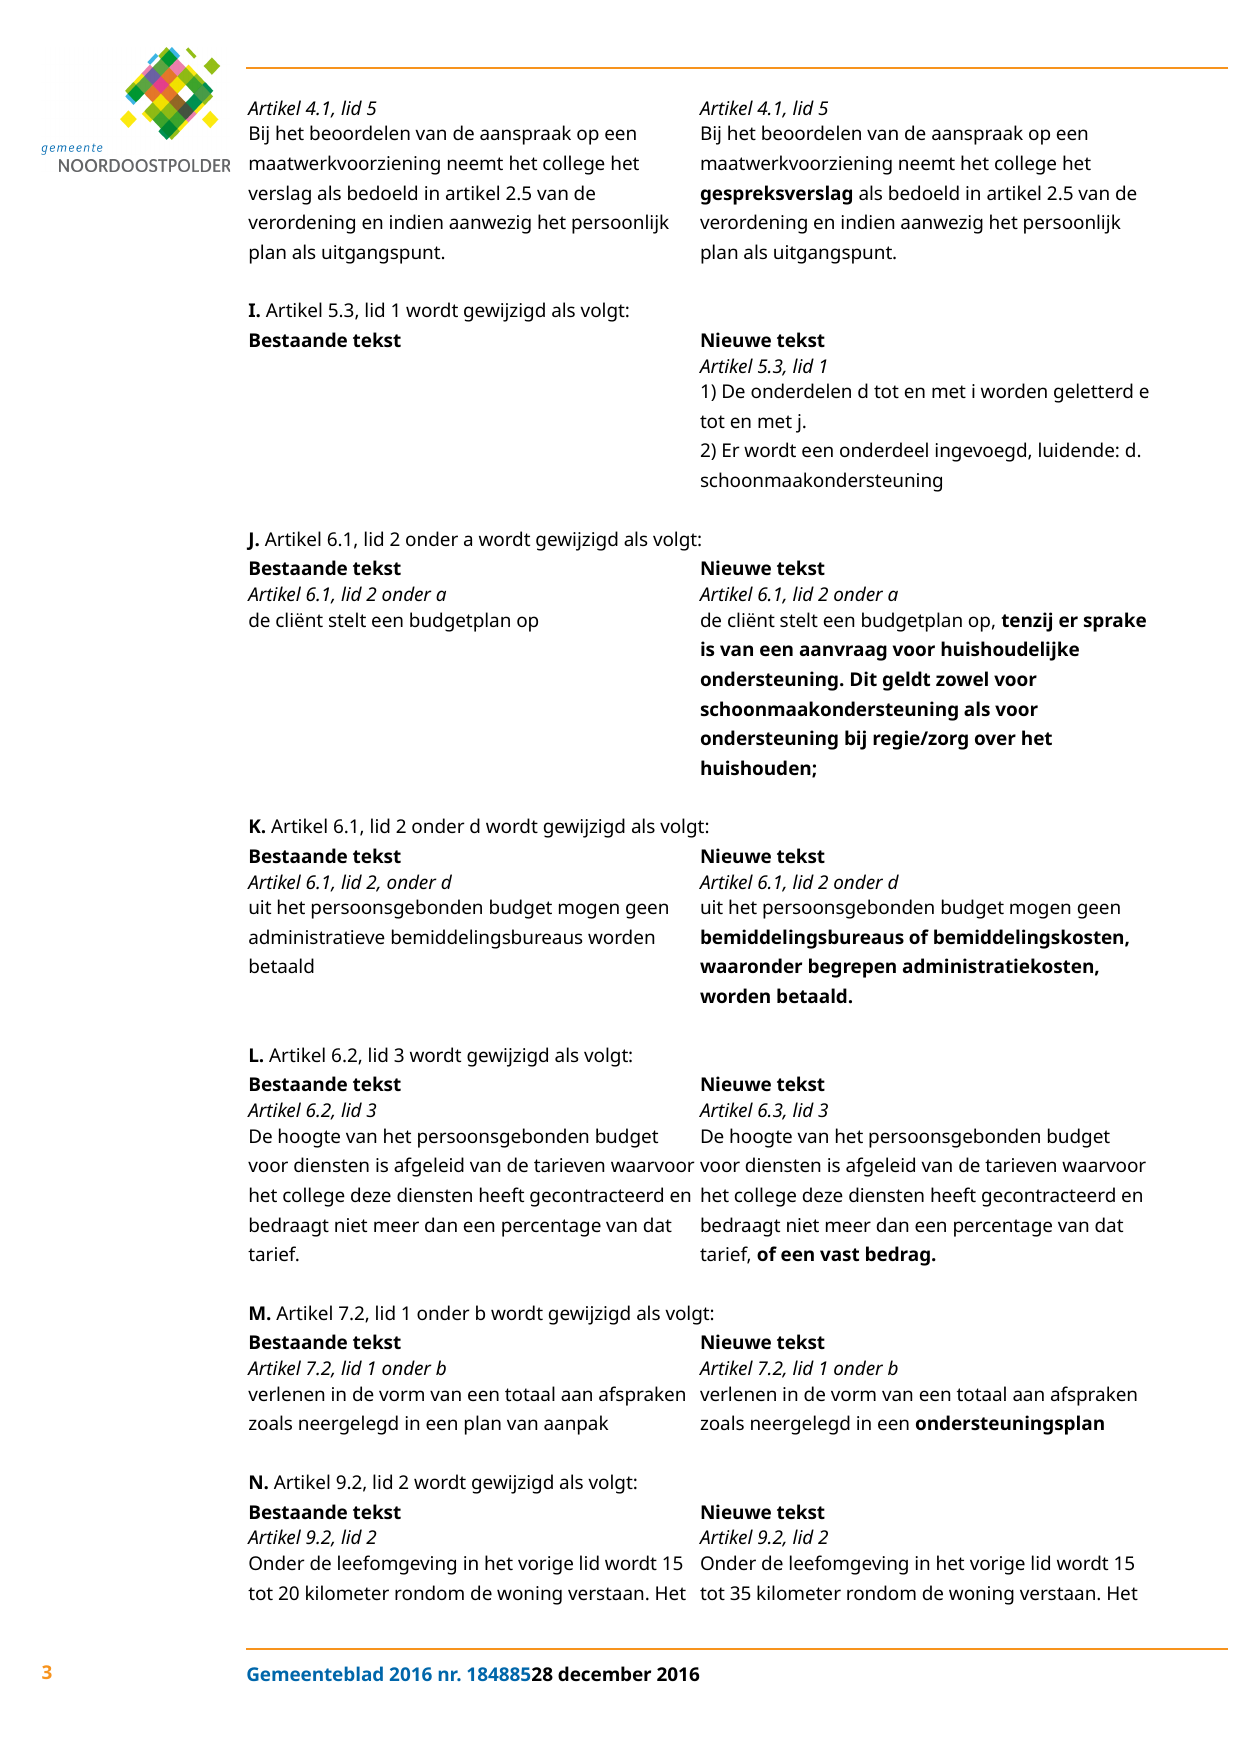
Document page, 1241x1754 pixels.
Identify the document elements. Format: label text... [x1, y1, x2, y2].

table_header Nieuwe tekst [700, 1330, 1152, 1355]
table_header Bestaande tekst [248, 1330, 700, 1355]
table_cell verlenen in de vorm van een totaal aan afspraken zoals neergelegd in een plan van aanpak [248, 1381, 700, 1436]
text M. Artikel 7.2, lid 1 onder b wordt gewijzigd als volgt: [248, 1300, 1152, 1326]
table_cell Artikel 9.2, lid 2 [700, 1525, 1152, 1550]
table_header Bestaande tekst [248, 556, 700, 581]
text N. Artikel 9.2, lid 2 wordt gewijzigd als volgt: [248, 1469, 1152, 1495]
table_cell 1) De onderdelen d tot en met i worden geletterd e tot en met j. 2) Er wordt een onderdeel ingevoegd, luidende: d. schoonmaakondersteuning [700, 379, 1152, 493]
table_cell Artikel 6.1, lid 2 onder d [700, 869, 1152, 894]
table_cell Artikel 4.1, lid 5 [700, 95, 1152, 121]
text I. Artikel 5.3, lid 1 wordt gewijzigd als volgt: [248, 297, 1152, 323]
table_cell Artikel 7.2, lid 1 onder b [700, 1355, 1152, 1381]
table_cell verlenen in de vorm van een totaal aan afspraken zoals neergelegd in een ondersteuningsplan [700, 1381, 1152, 1436]
table_cell Artikel 6.1, lid 2 onder a [700, 581, 1152, 607]
table_cell [248, 379, 700, 493]
table_cell Onder de leefomgeving in het vorige lid wordt 15 tot 35 kilometer rondom de woning verstaan. Het [700, 1550, 1152, 1606]
table_cell Artikel 6.2, lid 3 [248, 1097, 700, 1123]
text L. Artikel 6.2, lid 3 wordt gewijzigd als volgt: [248, 1042, 1152, 1068]
table_cell Artikel 6.1, lid 2, onder d [248, 869, 700, 894]
table_header Nieuwe tekst [700, 1499, 1152, 1524]
text J. Artikel 6.1, lid 2 onder a wordt gewijzigd als volgt: [248, 526, 1152, 552]
table_cell Artikel 6.3, lid 3 [700, 1097, 1152, 1123]
table_cell Artikel 4.1, lid 5 [248, 95, 700, 121]
table_cell Bij het beoordelen van de aanspraak op een maatwerkvoorziening neemt het college het verslag als bedoeld in artikel 2.5 van de verordening en indien aanwezig het persoonlijk plan als uitgangspunt. [248, 121, 700, 264]
table_cell [248, 353, 700, 378]
table_header Nieuwe tekst [700, 843, 1152, 869]
table_cell Bij het beoordelen van de aanspraak op een maatwerkvoorziening neemt het college het gespreksverslag als bedoeld in artikel 2.5 van de verordening en indien aanwezig het persoonlijk plan als uitgangspunt. [700, 121, 1152, 264]
table_cell Artikel 5.3, lid 1 [700, 353, 1152, 378]
table_header Bestaande tekst [248, 327, 700, 353]
table_cell De hoogte van het persoonsgebonden budget voor diensten is afgeleid van de tarieven waarvoor het college deze diensten heeft gecontracteerd en bedraagt niet meer dan een percentage van dat tarief. [248, 1123, 700, 1267]
picture [41, 47, 231, 172]
table_cell Artikel 9.2, lid 2 [248, 1525, 700, 1550]
table_cell uit het persoonsgebonden budget mogen geen administratieve bemiddelingsbureaus worden betaald [248, 895, 700, 1009]
table_header Bestaande tekst [248, 1499, 700, 1524]
table_cell de cliënt stelt een budgetplan op [248, 607, 700, 781]
table_cell De hoogte van het persoonsgebonden budget voor diensten is afgeleid van de tarieven waarvoor het college deze diensten heeft gecontracteerd en bedraagt niet meer dan een percentage van dat tarief, of een vast bedrag. [700, 1123, 1152, 1267]
table_header Bestaande tekst [248, 1072, 700, 1097]
table_cell de cliënt stelt een budgetplan op, tenzij er sprake is van een aanvraag voor huishoudelijke ondersteuning. Dit geldt zowel voor schoonmaakondersteuning als voor ondersteuning bij regie/zorg over het huishouden; [700, 607, 1152, 781]
table_cell Onder de leefomgeving in het vorige lid wordt 15 tot 20 kilometer rondom de woning verstaan. Het [248, 1550, 700, 1606]
table_cell uit het persoonsgebonden budget mogen geen bemiddelingsbureaus of bemiddelingskosten, waaronder begrepen administratiekosten, worden betaald. [700, 895, 1152, 1009]
text K. Artikel 6.1, lid 2 onder d wordt gewijzigd als volgt: [248, 813, 1152, 839]
table_header Nieuwe tekst [700, 556, 1152, 581]
table_cell Artikel 7.2, lid 1 onder b [248, 1355, 700, 1381]
table_cell Artikel 6.1, lid 2 onder a [248, 581, 700, 607]
table_header Nieuwe tekst [700, 327, 1152, 353]
table_header Bestaande tekst [248, 843, 700, 869]
table_header Nieuwe tekst [700, 1072, 1152, 1097]
